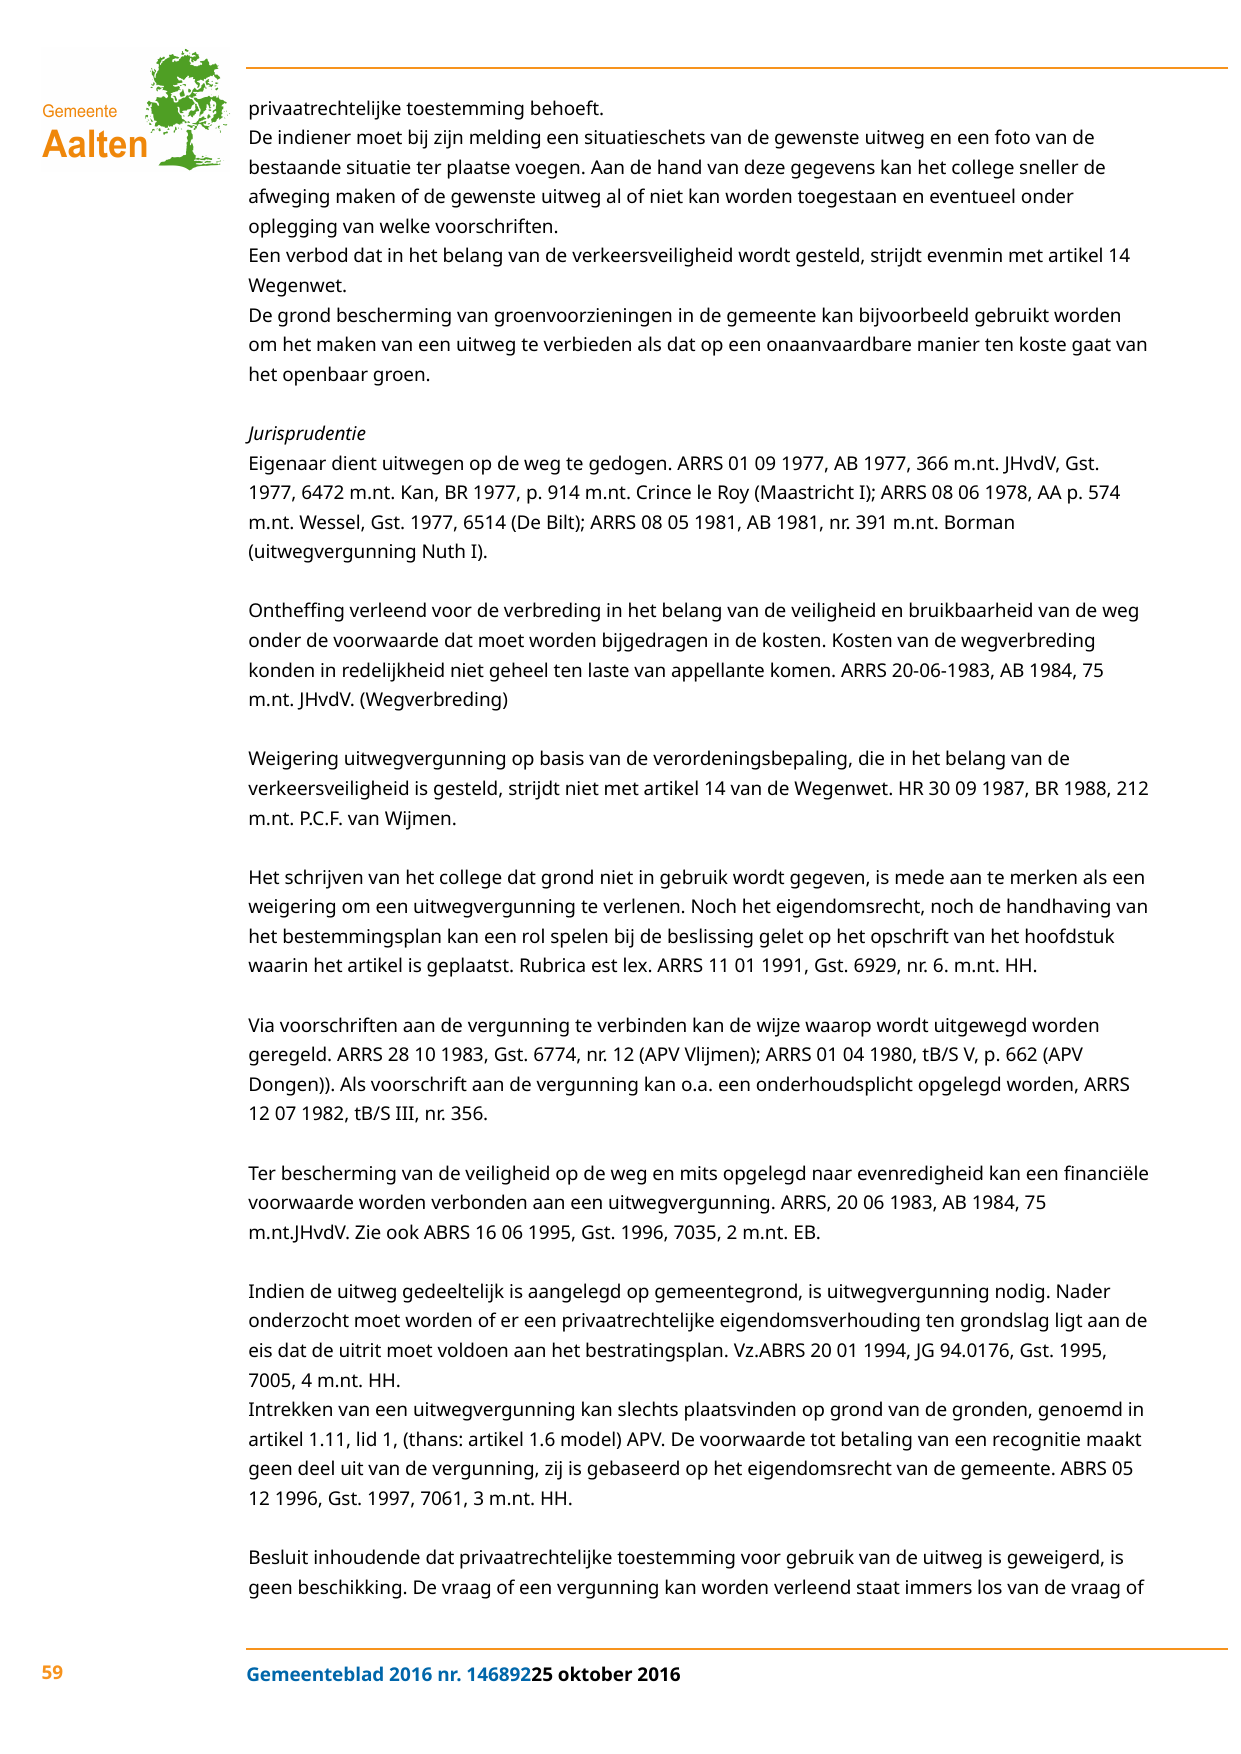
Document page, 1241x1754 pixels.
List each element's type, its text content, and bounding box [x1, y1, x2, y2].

text Eigenaar dient uitwegen op de weg te gedogen. ARRS 01 09 1977, AB 1977, 366 m.nt. JHvdV, Gst. 1977, 6472 m.nt. Kan, BR 1977, p. 914 m.nt. Crince le Roy (Maastricht I); ARRS 08 06 1978, AA p. 574 m.nt. Wessel, Gst. 1977, 6514 (De Bilt); ARRS 08 05 1981, AB 1981, nr. 391 m.nt. Borman (uitwegvergunning Nuth I). [248, 450, 1152, 564]
text Indien de uitweg gedeeltelijk is aangelegd op gemeentegrond, is uitwegvergunning nodig. Nader onderzocht moet worden of er een privaatrechtelijke eigendomsverhouding ten grondslag ligt aan de eis dat de uitrit moet voldoen aan het bestratingsplan. Vz.ABRS 20 01 1994, JG 94.0176, Gst. 1995, 7005, 4 m.nt. HH. [248, 1278, 1152, 1393]
text Via voorschriften aan de vergunning te verbinden kan de wijze waarop wordt uitgewegd worden geregeld. ARRS 28 10 1983, Gst. 6774, nr. 12 (APV Vlijmen); ARRS 01 04 1980, tB/S V, p. 662 (APV Dongen)). Als voorschrift aan de vergunning kan o.a. een onderhoudsplicht opgelegd worden, ARRS 12 07 1982, tB/S III, nr. 356. [248, 1012, 1152, 1126]
text Besluit inhoudende dat privaatrechtelijke toestemming voor gebruik van de uitweg is geweigerd, is geen beschikking. De vraag of een vergunning kan worden verleend staat immers los van de vraag of [248, 1544, 1152, 1600]
text Ontheffing verleend voor de verbreding in het belang van de veiligheid en bruikbaarheid van de weg onder de voorwaarde dat moet worden bijgedragen in de kosten. Kosten van de wegverbreding konden in redelijkheid niet geheel ten laste van appellante komen. ARRS 20-06-1983, AB 1984, 75 m.nt. JHvdV. (Wegverbreding) [248, 598, 1152, 712]
text De indiener moet bij zijn melding een situatieschets van de gewenste uitweg en een foto van de bestaande situatie ter plaatse voegen. Aan de hand van deze gegevens kan het college sneller de afweging maken of de gewenste uitweg al of niet kan worden toegestaan en eventueel onder oplegging van welke voorschriften. [248, 124, 1152, 239]
picture [41, 47, 231, 172]
text De grond bescherming van groenvoorzieningen in de gemeente kan bijvoorbeeld gebruikt worden om het maken van een uitweg te verbieden als dat op een onaanvaardbare manier ten koste gaat van het openbaar groen. [248, 302, 1152, 387]
text Weigering uitwegvergunning op basis van de verordeningsbepaling, die in het belang van de verkeersveiligheid is gesteld, strijdt niet met artikel 14 van de Wegenwet. HR 30 09 1987, BR 1988, 212 m.nt. P.C.F. van Wijmen. [248, 746, 1152, 831]
text Een verbod dat in het belang van de verkeersveiligheid wordt gesteld, strijdt evenmin met artikel 14 Wegenwet. [248, 243, 1152, 298]
text Jurisprudentie [248, 420, 1152, 446]
text privaatrechtelijke toestemming behoeft. [248, 95, 1152, 121]
text Het schrijven van het college dat grond niet in gebruik wordt gegeven, is mede aan te merken als een weigering om een uitwegvergunning te verlenen. Noch het eigendomsrecht, noch de handhaving van het bestemmingsplan kan een rol spelen bij de beslissing gelet op het opschrift van het hoofdstuk waarin het artikel is geplaatst. Rubrica est lex. ARRS 11 01 1991, Gst. 6929, nr. 6. m.nt. HH. [248, 864, 1152, 978]
text Ter bescherming van de veiligheid op de weg en mits opgelegd naar evenredigheid kan een financiële voorwaarde worden verbonden aan een uitwegvergunning. ARRS, 20 06 1983, AB 1984, 75 m.nt.JHvdV. Zie ook ABRS 16 06 1995, Gst. 1996, 7035, 2 m.nt. EB. [248, 1160, 1152, 1245]
text Intrekken van een uitwegvergunning kan slechts plaatsvinden op grond van de gronden, genoemd in artikel 1.11, lid 1, (thans: artikel 1.6 model) APV. De voorwaarde tot betaling van een recognitie maakt geen deel uit van de vergunning, zij is gebaseerd op het eigendomsrecht van de gemeente. ABRS 05 12 1996, Gst. 1997, 7061, 3 m.nt. HH. [248, 1396, 1152, 1511]
